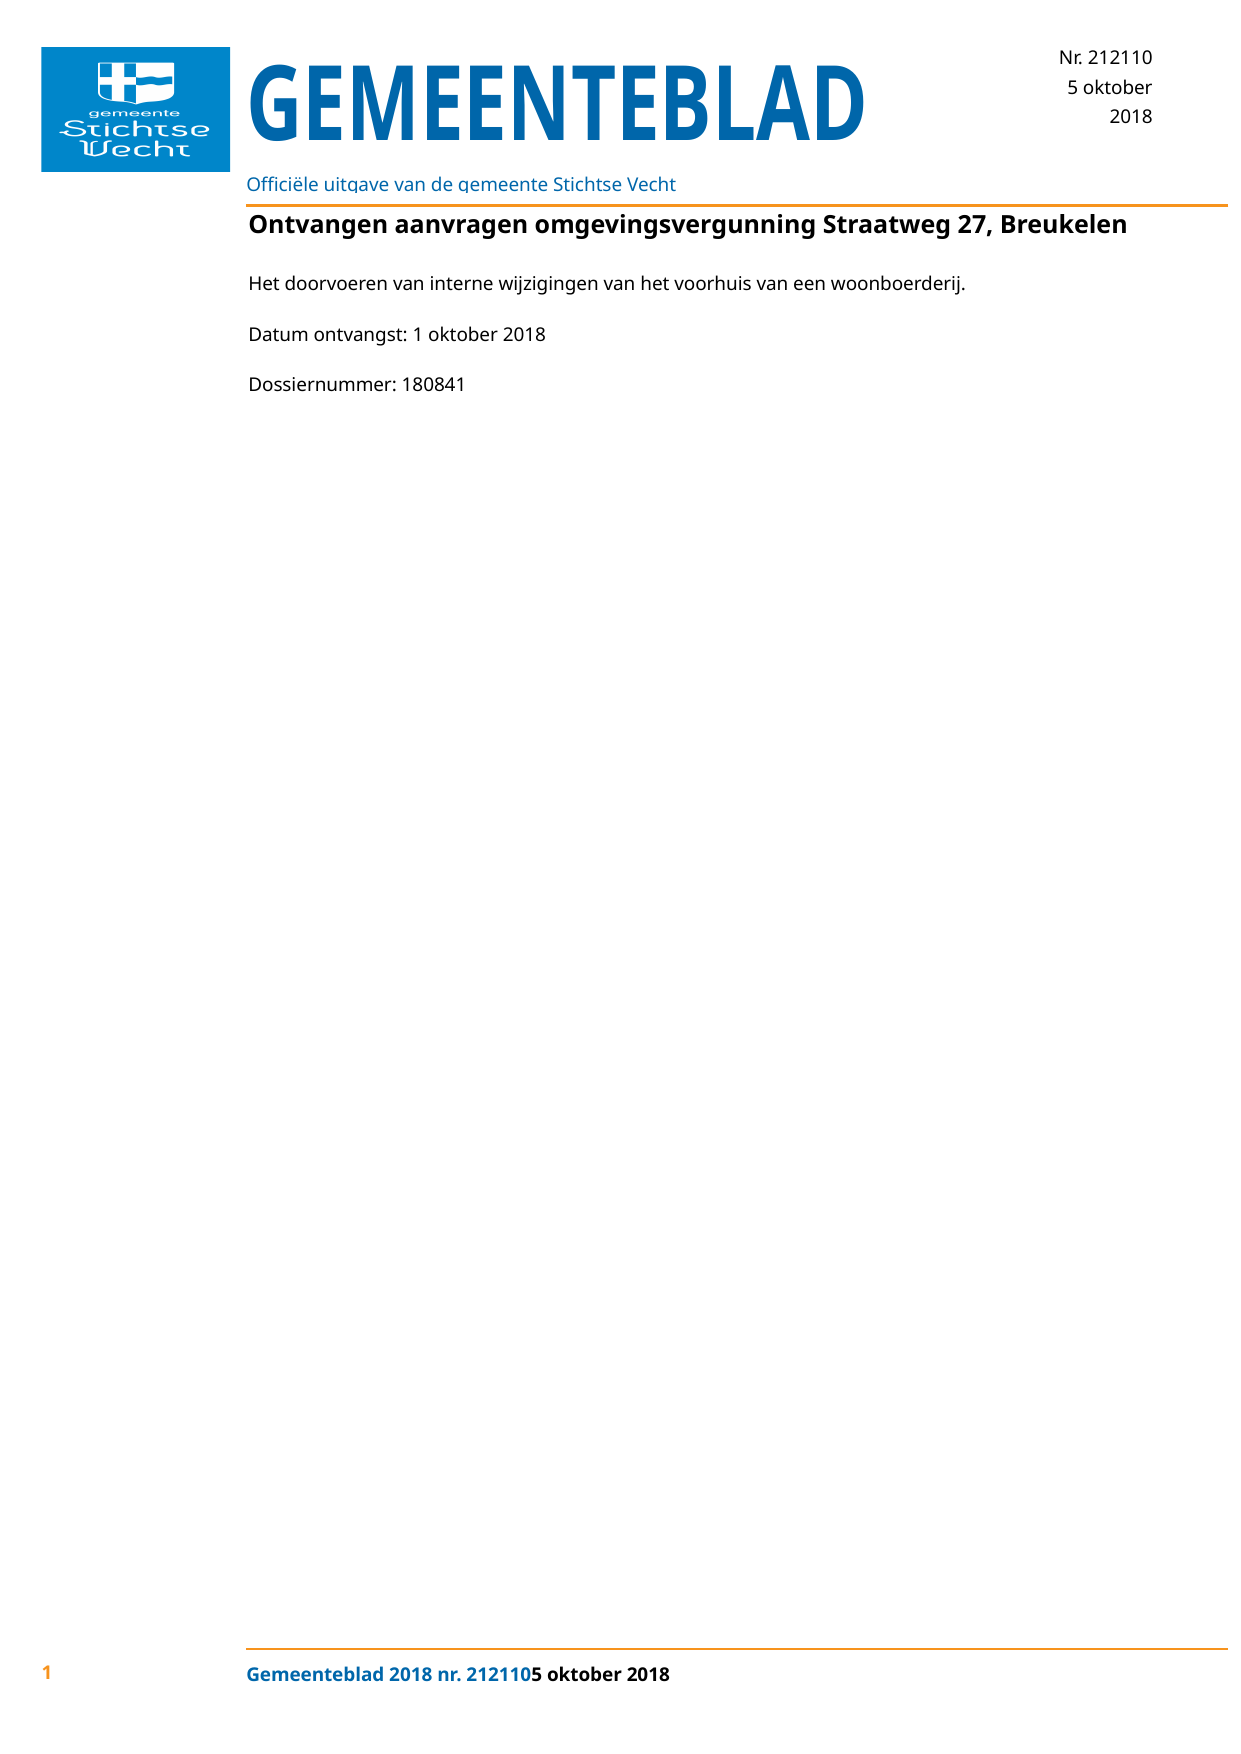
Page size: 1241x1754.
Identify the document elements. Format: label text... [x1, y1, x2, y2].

picture [99, 63, 135, 101]
picture [137, 63, 174, 103]
text Dossiernummer: 180841 [248, 371, 1152, 397]
text Ontvangen aanvragen omgevingsvergunning Straatweg 27, Breukelen [248, 207, 1152, 241]
text Datum ontvangst: 1 oktober 2018 [248, 321, 1152, 346]
text Het doorvoeren van interne wijzigingen van het voorhuis van een woonboerderij. [248, 270, 1152, 296]
